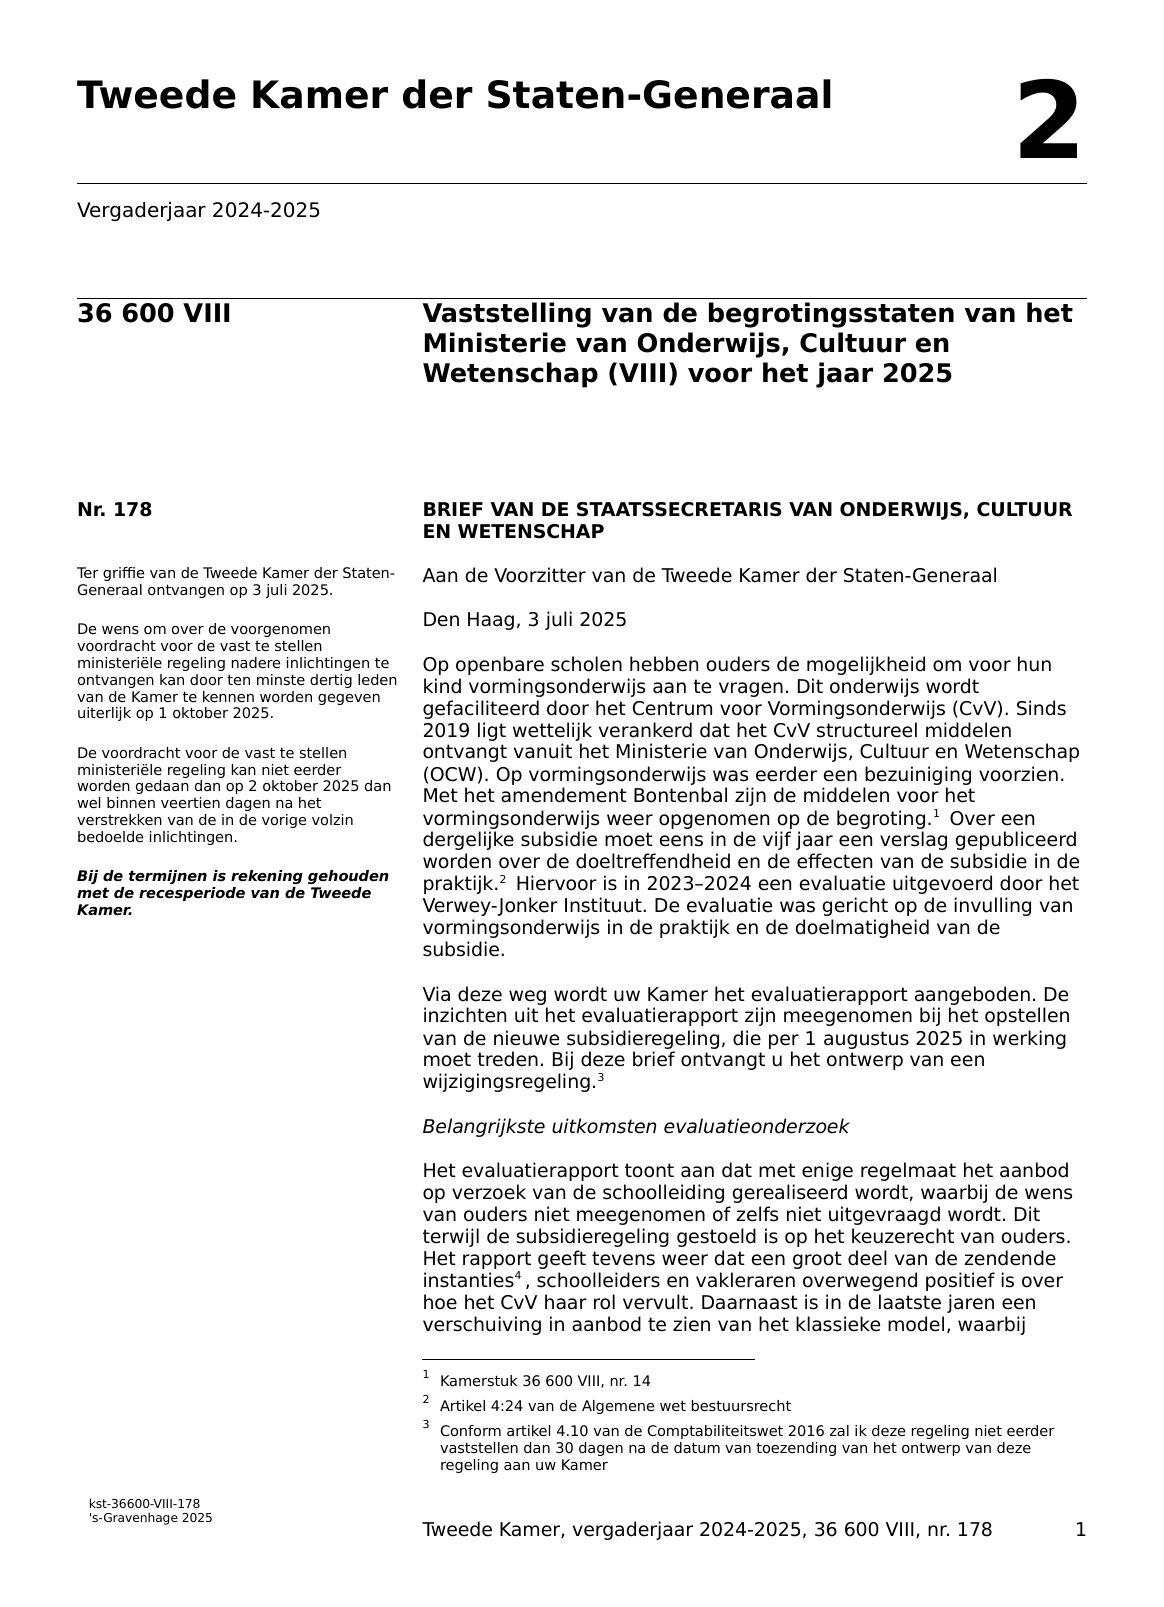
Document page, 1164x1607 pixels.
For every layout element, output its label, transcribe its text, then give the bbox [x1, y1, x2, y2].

subtitle 36 600 VIII Vaststelling van de begrotingsstaten van het Ministerie van Onderwijs, Cultuur en Wetenschap (VIII) voor het jaar 2025 [77, 299, 1087, 388]
text kst-36600-VIII-178 [88, 1497, 323, 1511]
text Ter griffie van de Tweede Kamer der Staten-Generaal ontvangen op 3 juli 2025. [77, 565, 399, 599]
text Bij de termijnen is rekening gehouden met de recesperiode van de Tweede Kamer. [77, 868, 399, 919]
text Den Haag, 3 juli 2025 [422, 609, 1087, 631]
subtitle Belangrijkste uitkomsten evaluatieonderzoek [422, 1116, 1087, 1137]
table_header Tweede Kamer der Staten-Generaal [77, 59, 886, 183]
text Aan de Voorzitter van de Tweede Kamer der Staten-Generaal [422, 565, 1087, 587]
text Op openbare scholen hebben ouders de mogelijkheid om voor hun kind vormingsonderwijs aan te vragen. Dit onderwijs wordt gefaciliteerd door het Centrum voor Vormingsonderwijs (CvV). Sinds 2019 ligt wettelijk verankerd dat het CvV structureel middelen ontvangt vanuit het Ministerie van Onderwijs, Cultuur en Wetenschap (OCW). Op vormingsonderwijs was eerder een bezuiniging voorzien. Met het amendement Bontenbal zijn de middelen voor het vormingsonderwijs weer opgenomen op de begroting. Over een dergelijke subsidie moet eens in de vijf jaar een verslag gepubliceerd worden over de doeltreffendheid en de effecten van de subsidie in de praktijk. Hiervoor is in 2023–2024 een evaluatie uitgevoerd door het Verwey-Jonker Instituut. De evaluatie was gericht op de invulling van vormingsonderwijs in de praktijk en de doelmatigheid van de subsidie. [422, 653, 1087, 961]
text [77, 722, 399, 744]
text [77, 599, 399, 621]
text [77, 846, 399, 868]
text De voordracht voor de vast te stellen ministeriële regeling kan niet eerder worden gedaan dan op 2 oktober 2025 dan wel binnen veertien dagen na het verstrekken van de in de vorige volzin bedoelde inlichtingen. [77, 744, 399, 846]
text 's-Gravenhage 2025 [88, 1511, 323, 1525]
table_cell Vergaderjaar 2024-2025 [77, 184, 1087, 298]
text Conform artikel 4.10 van de Comptabiliteitswet 2016 zal ik deze regeling niet eerder vaststellen dan 30 dagen na de datum van toezending van het ontwerp van deze regeling aan uw Kamer [422, 1418, 1087, 1474]
text Kamerstuk 36 600 VIII, nr. 14 [422, 1368, 1087, 1391]
text De wens om over de voorgenomen voordracht voor de vast te stellen ministeriële regeling nadere inlichtingen te ontvangen kan door ten minste dertig leden van de Kamer te kennen worden gegeven uiterlijk op 1 oktober 2025. [77, 621, 399, 722]
table_header 2 [886, 59, 1087, 183]
text Via deze weg wordt uw Kamer het evaluatierapport aangeboden. De inzichten uit het evaluatierapport zijn meegenomen bij het opstellen van de nieuwe subsidieregeling, die per 1 augustus 2025 in werking moet treden. Bij deze brief ontvangt u het ontwerp van een wijzigingsregeling. [422, 983, 1087, 1093]
text Het evaluatierapport toont aan dat met enige regelmaat het aanbod op verzoek van de schoolleiding gerealiseerd wordt, waarbij de wens van ouders niet meegenomen of zelfs niet uitgevraagd wordt. Dit terwijl de subsidieregeling gestoeld is op het keuzerecht van ouders. Het rapport geeft tevens weer dat een groot deel van de zendende instanties, schoolleiders en vakleraren overwegend positief is over hoe het CvV haar rol vervult. Daarnaast is in de laatste jaren een verschuiving in aanbod te zien van het klassieke model, waarbij [422, 1160, 1087, 1336]
subtitle Nr. 178 BRIEF VAN DE STAATSSECRETARIS VAN ONDERWIJS, CULTUUR EN WETENSCHAP [77, 499, 1087, 543]
text Artikel 4:24 van de Algemene wet bestuursrecht [422, 1393, 1087, 1416]
